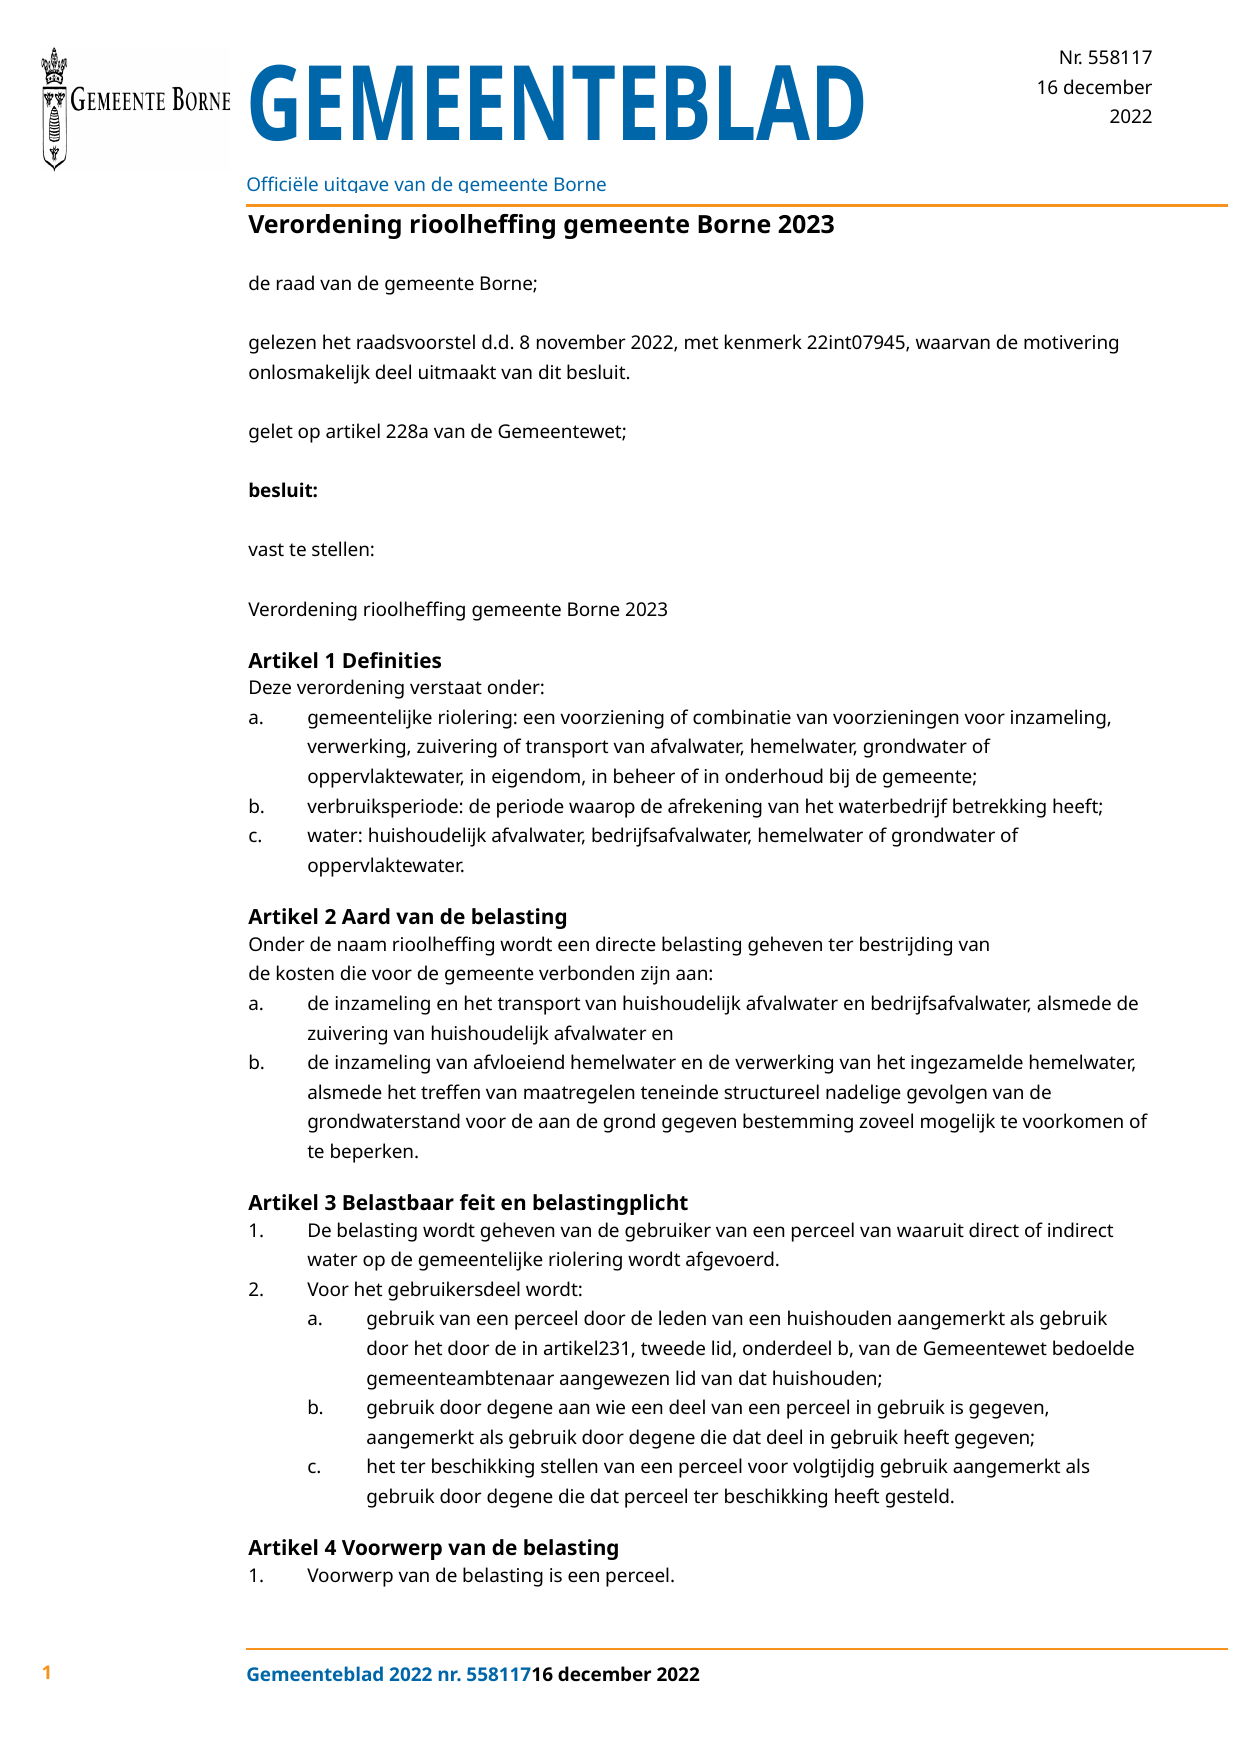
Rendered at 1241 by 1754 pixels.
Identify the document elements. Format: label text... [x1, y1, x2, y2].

text Verordening rioolheffing gemeente Borne 2023 [248, 596, 1152, 621]
text vast te stellen: [248, 537, 1152, 562]
list De belasting wordt geheven van de gebruiker van een perceel van waaruit direct of indirect water op de gemeentelijke riolering wordt afgevoerd. [248, 1217, 1152, 1272]
list de inzameling van afvloeiend hemelwater en de verwerking van het ingezamelde hemelwater, alsmede het treffen van maatregelen teneinde structureel nadelige gevolgen van de grondwaterstand voor de aan de grond gegeven bestemming zoveel mogelijk te voorkomen of te beperken. [248, 1049, 1152, 1164]
text Verordening rioolheffing gemeente Borne 2023 [248, 207, 1152, 241]
text Artikel 3 Belastbaar feit en belastingplicht [248, 1188, 1152, 1217]
text Deze verordening verstaat onder: [248, 674, 1152, 700]
text de raad van de gemeente Borne; [248, 270, 1152, 296]
picture [41, 47, 231, 172]
text Artikel 1 Definities [248, 646, 1152, 674]
text Artikel 4 Voorwerp van de belasting [248, 1533, 1152, 1562]
list de inzameling en het transport van huishoudelijk afvalwater en bedrijfsafvalwater, alsmede de zuivering van huishoudelijk afvalwater en [248, 990, 1152, 1045]
text de kosten die voor de gemeente verbonden zijn aan: [248, 961, 1152, 986]
list verbruiksperiode: de periode waarop de afrekening van het waterbedrijf betrekking heeft; [248, 793, 1152, 819]
text gelet op artikel 228a van de Gemeentewet; [248, 418, 1152, 444]
text gelezen het raadsvoorstel d.d. 8 november 2022, met kenmerk 22int07945, waarvan de motivering onlosmakelijk deel uitmaakt van dit besluit. [248, 329, 1152, 385]
text Artikel 2 Aard van de belasting [248, 902, 1152, 931]
list gebruik van een perceel door de leden van een huishouden aangemerkt als gebruik door het door de in artikel231, tweede lid, onderdeel b, van de Gemeentewet bedoelde gemeenteambtenaar aangewezen lid van dat huishouden; [307, 1306, 1152, 1391]
list Voor het gebruikersdeel wordt: [248, 1276, 1152, 1302]
text Onder de naam rioolheffing wordt een directe belasting geheven ter bestrijding van [248, 931, 1152, 957]
text besluit: [248, 477, 1152, 503]
list water: huishoudelijk afvalwater, bedrijfsafvalwater, hemelwater of grondwater of oppervlaktewater. [248, 822, 1152, 878]
list Voorwerp van de belasting is een perceel. [248, 1562, 1152, 1588]
list gemeentelijke riolering: een voorziening of combinatie van voorzieningen voor inzameling, verwerking, zuivering of transport van afvalwater, hemelwater, grondwater of oppervlaktewater, in eigendom, in beheer of in onderhoud bij de gemeente; [248, 704, 1152, 789]
list het ter beschikking stellen van een perceel voor volgtijdig gebruik aangemerkt als gebruik door degene die dat perceel ter beschikking heeft gesteld. [307, 1453, 1152, 1509]
list gebruik door degene aan wie een deel van een perceel in gebruik is gegeven, aangemerkt als gebruik door degene die dat deel in gebruik heeft gegeven; [307, 1394, 1152, 1450]
